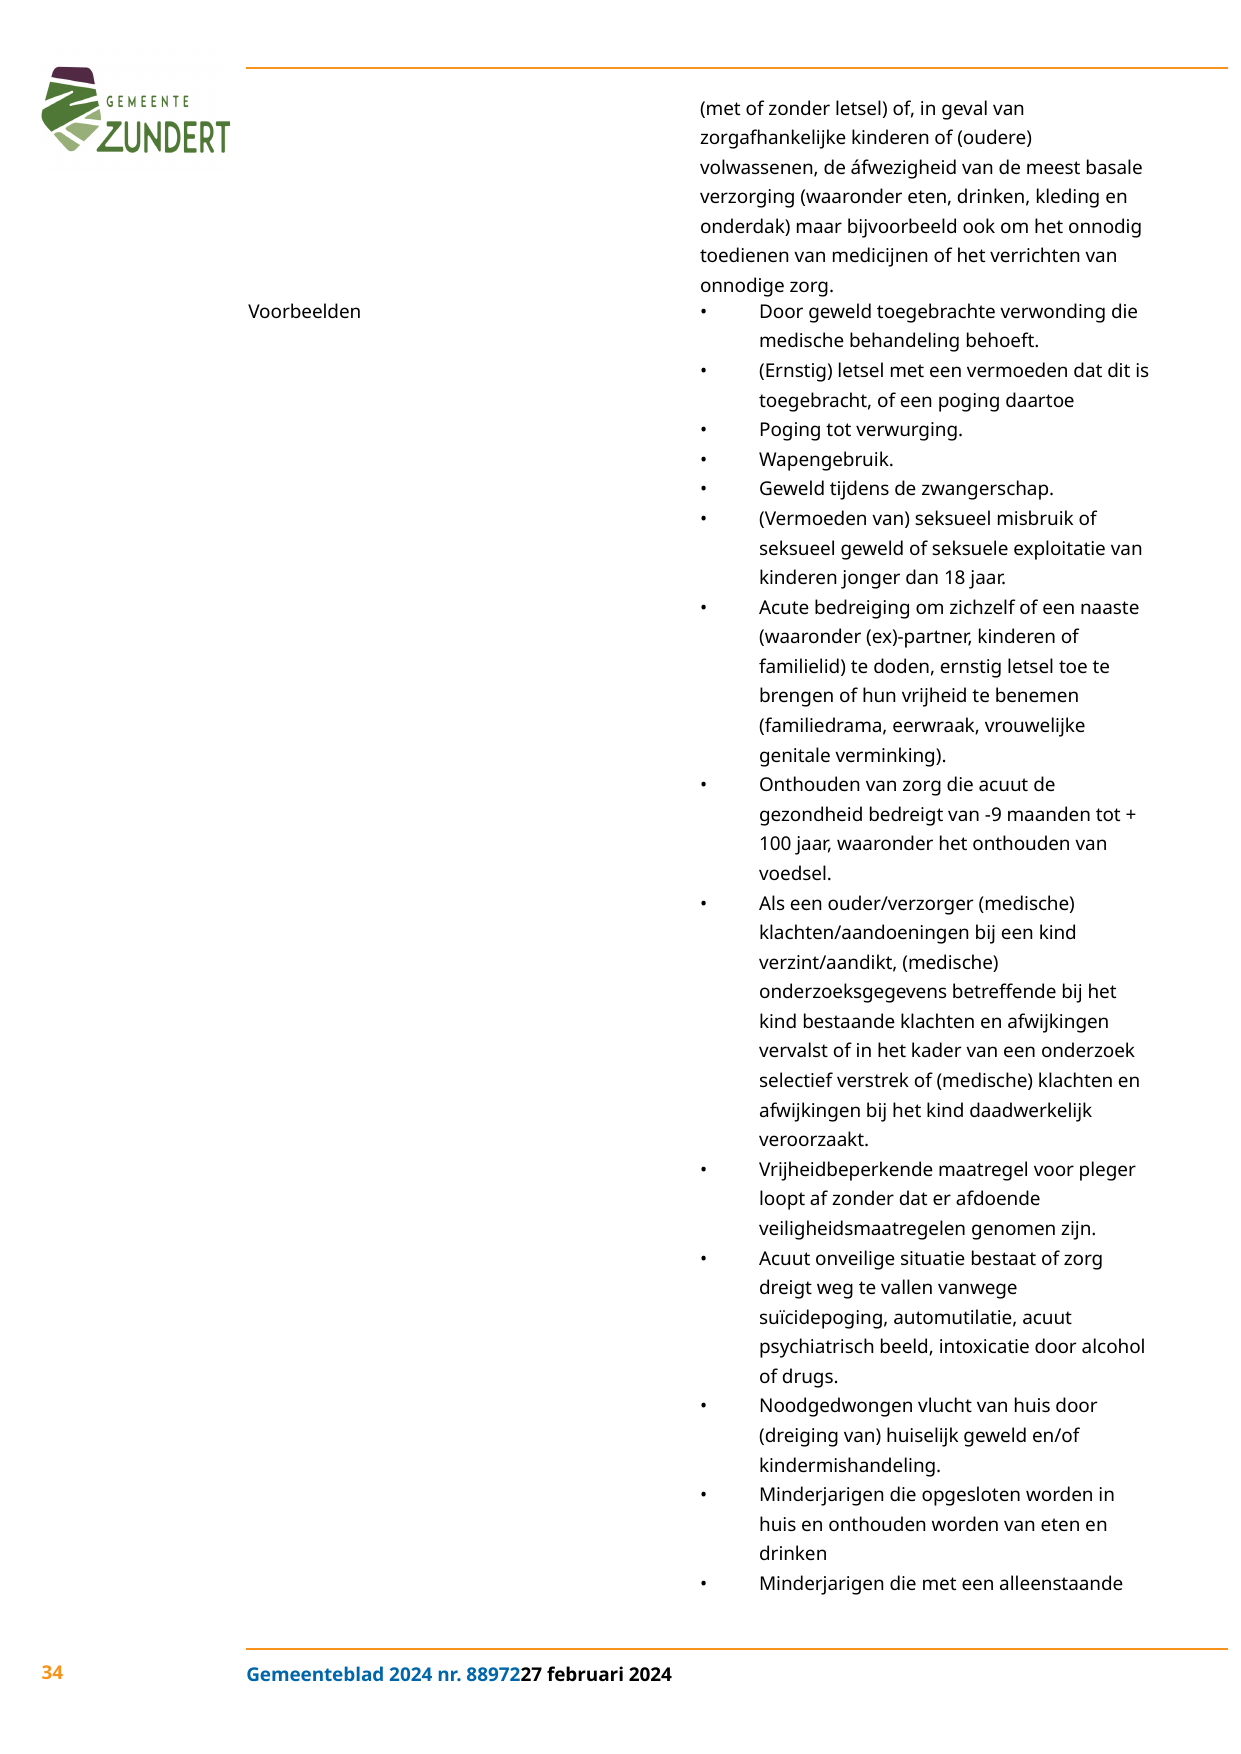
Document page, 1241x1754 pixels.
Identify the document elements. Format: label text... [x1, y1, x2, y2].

picture [41, 47, 231, 172]
table_cell (met of zonder letsel) of, in geval van zorgafhankelijke kinderen of (oudere) volwassenen, de áfwezigheid van de meest basale verzorging (waaronder eten, drinken, kleding en onderdak) maar bijvoorbeeld ook om het onnodig toedienen van medicijnen of het verrichten van onnodige zorg. [700, 95, 1152, 298]
table_cell Voorbeelden [248, 298, 700, 1596]
table_cell Door geweld toegebrachte verwonding die medische behandeling behoeft. (Ernstig) letsel met een vermoeden dat dit is toegebracht, of een poging daartoe Poging tot verwurging. Wapengebruik. Geweld tijdens de zwangerschap. (Vermoeden van) seksueel misbruik of seksueel geweld of seksuele exploitatie van kinderen jonger dan 18 jaar. Acute bedreiging om zichzelf of een naaste (waaronder (ex)-partner, kinderen of familielid) te doden, ernstig letsel toe te brengen of hun vrijheid te benemen (familiedrama, eerwraak, vrouwelijke genitale verminking). Onthouden van zorg die acuut de gezondheid bedreigt van -9 maanden tot + 100 jaar, waaronder het onthouden van voedsel. Als een ouder/verzorger (medische) klachten/aandoeningen bij een kind verzint/aandikt, (medische) onderzoeksgegevens betreffende bij het kind bestaande klachten en afwijkingen vervalst of in het kader van een onderzoek selectief verstrek of (medische) klachten en afwijkingen bij het kind daadwerkelijk veroorzaakt. Vrijheidbeperkende maatregel voor pleger loopt af zonder dat er afdoende veiligheidsmaatregelen genomen zijn. Acuut onveilige situatie bestaat of zorg dreigt weg te vallen vanwege suïcidepoging, automutilatie, acuut psychiatrisch beeld, intoxicatie door alcohol of drugs. Noodgedwongen vlucht van huis door (dreiging van) huiselijk geweld en/of kindermishandeling. Minderjarigen die opgesloten worden in huis en onthouden worden van eten en drinken Minderjarigen die met een alleenstaande [700, 298, 1152, 1596]
table_cell [248, 95, 700, 298]
